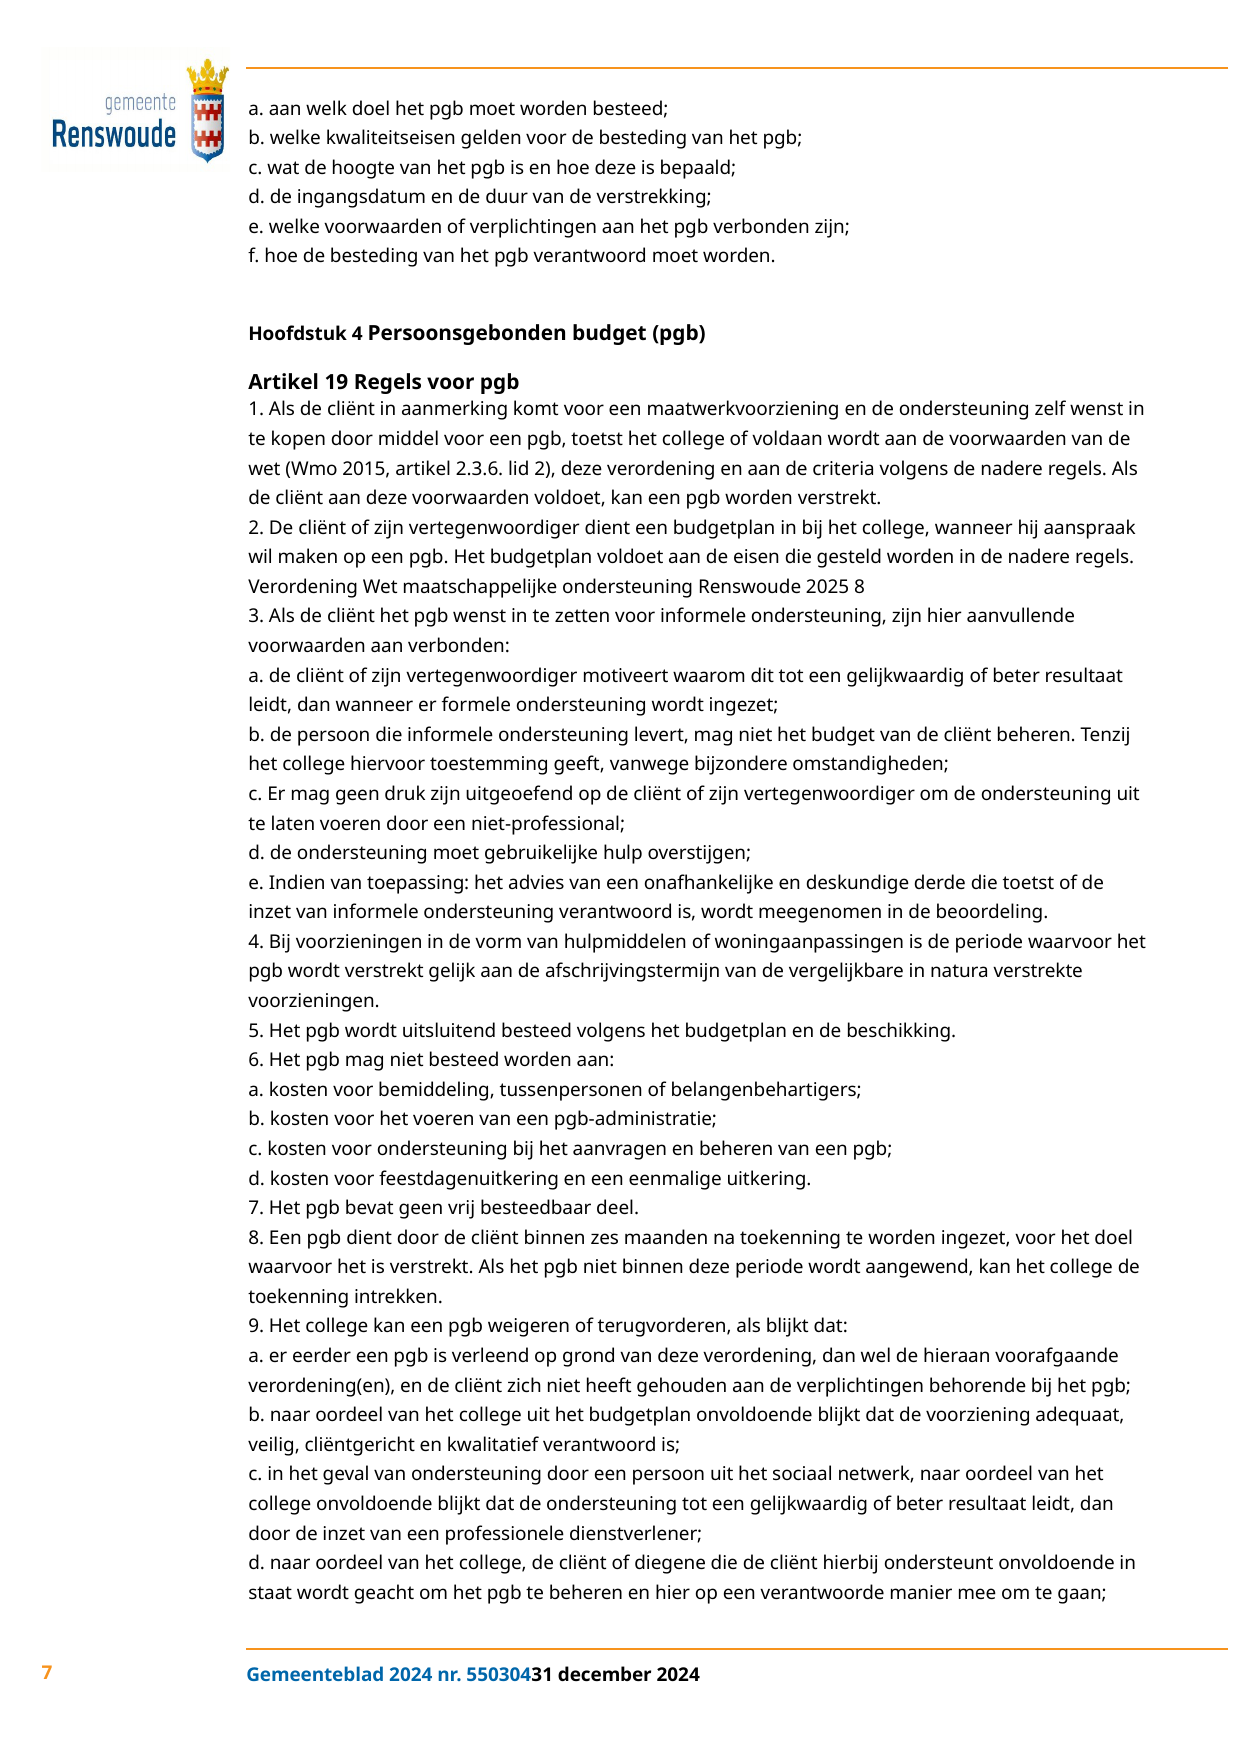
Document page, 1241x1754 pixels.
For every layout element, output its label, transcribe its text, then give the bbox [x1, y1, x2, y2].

text f. hoe de besteding van het pgb verantwoord moet worden. [248, 243, 1152, 268]
text a. er eerder een pgb is verleend op grond van deze verordening, dan wel de hieraan voorafgaande verordening(en), en de cliënt zich niet heeft gehouden aan de verplichtingen behorende bij het pgb; [248, 1342, 1152, 1398]
text 5. Het pgb wordt uitsluitend besteed volgens het budgetplan en de beschikking. [248, 1017, 1152, 1043]
text e. Indien van toepassing: het advies van een onafhankelijke en deskundige derde die toetst of de inzet van informele ondersteuning verantwoord is, wordt meegenomen in de beoordeling. [248, 869, 1152, 924]
text 7. Het pgb bevat geen vrij besteedbaar deel. [248, 1194, 1152, 1220]
text c. wat de hoogte van het pgb is en hoe deze is bepaald; [248, 154, 1152, 180]
text 6. Het pgb mag niet besteed worden aan: [248, 1046, 1152, 1072]
text e. welke voorwaarden of verplichtingen aan het pgb verbonden zijn; [248, 213, 1152, 239]
text d. naar oordeel van het college, de cliënt of diegene die de cliënt hierbij ondersteunt onvoldoende in staat wordt geacht om het pgb te beheren en hier op een verantwoorde manier mee om te gaan; [248, 1549, 1152, 1605]
text b. kosten voor het voeren van een pgb-administratie; [248, 1106, 1152, 1131]
text 8. Een pgb dient door de cliënt binnen zes maanden na toekenning te worden ingezet, voor het doel waarvoor het is verstrekt. Als het pgb niet binnen deze periode wordt aangewend, kan het college de toekenning intrekken. [248, 1224, 1152, 1309]
text d. de ingangsdatum en de duur van de verstrekking; [248, 183, 1152, 209]
text a. kosten voor bemiddeling, tussenpersonen of belangenbehartigers; [248, 1076, 1152, 1102]
text d. kosten voor feestdagenuitkering en een eenmalige uitkering. [248, 1165, 1152, 1191]
text Hoofdstuk 4 Persoonsgebonden budget (pgb) [248, 318, 1152, 346]
text 3. Als de cliënt het pgb wenst in te zetten voor informele ondersteuning, zijn hier aanvullende voorwaarden aan verbonden: [248, 603, 1152, 658]
text a. aan welk doel het pgb moet worden besteed; [248, 95, 1152, 121]
text a. de cliënt of zijn vertegenwoordiger motiveert waarom dit tot een gelijkwaardig of beter resultaat leidt, dan wanneer er formele ondersteuning wordt ingezet; [248, 662, 1152, 717]
text b. naar oordeel van het college uit het budgetplan onvoldoende blijkt dat de voorziening adequaat, veilig, cliëntgericht en kwalitatief verantwoord is; [248, 1401, 1152, 1457]
text Artikel 19 Regels voor pgb [248, 367, 1152, 396]
picture [41, 47, 231, 172]
text c. in het geval van ondersteuning door een persoon uit het sociaal netwerk, naar oordeel van het college onvoldoende blijkt dat de ondersteuning tot een gelijkwaardig of beter resultaat leidt, dan door de inzet van een professionele dienstverlener; [248, 1461, 1152, 1546]
text 2. De cliënt of zijn vertegenwoordiger dient een budgetplan in bij het college, wanneer hij aanspraak wil maken op een pgb. Het budgetplan voldoet aan de eisen die gesteld worden in de nadere regels. Verordening Wet maatschappelijke ondersteuning Renswoude 2025 8 [248, 514, 1152, 599]
text 1. Als de cliënt in aanmerking komt voor een maatwerkvoorziening en de ondersteuning zelf wenst in te kopen door middel voor een pgb, toetst het college of voldaan wordt aan de voorwaarden van de wet (Wmo 2015, artikel 2.3.6. lid 2), deze verordening en aan de criteria volgens de nadere regels. Als de cliënt aan deze voorwaarden voldoet, kan een pgb worden verstrekt. [248, 396, 1152, 510]
text c. Er mag geen druk zijn uitgeoefend op de cliënt of zijn vertegenwoordiger om de ondersteuning uit te laten voeren door een niet-professional; [248, 780, 1152, 836]
text 9. Het college kan een pgb weigeren of terugvorderen, als blijkt dat: [248, 1313, 1152, 1338]
text d. de ondersteuning moet gebruikelijke hulp overstijgen; [248, 839, 1152, 865]
text b. welke kwaliteitseisen gelden voor de besteding van het pgb; [248, 124, 1152, 150]
text 4. Bij voorzieningen in de vorm van hulpmiddelen of woningaanpassingen is de periode waarvoor het pgb wordt verstrekt gelijk aan de afschrijvingstermijn van de vergelijkbare in natura verstrekte voorzieningen. [248, 928, 1152, 1013]
text c. kosten voor ondersteuning bij het aanvragen en beheren van een pgb; [248, 1135, 1152, 1161]
text b. de persoon die informele ondersteuning levert, mag niet het budget van de cliënt beheren. Tenzij het college hiervoor toestemming geeft, vanwege bijzondere omstandigheden; [248, 721, 1152, 776]
